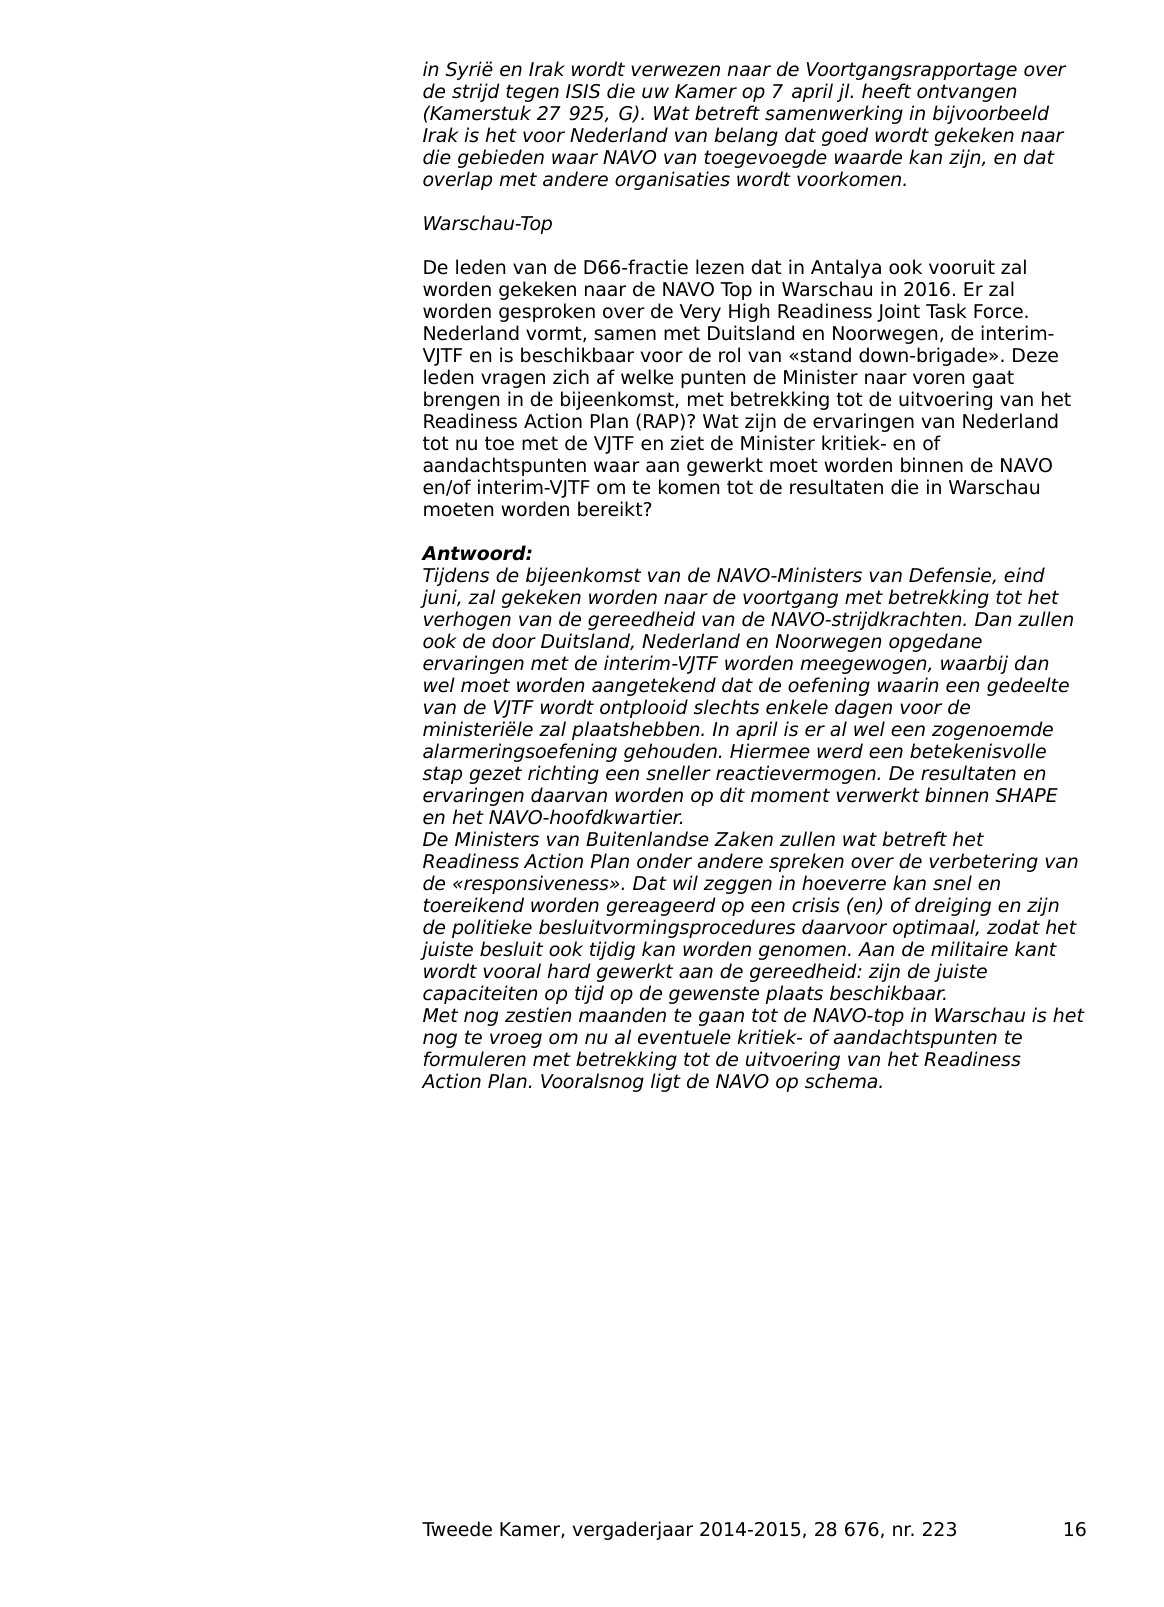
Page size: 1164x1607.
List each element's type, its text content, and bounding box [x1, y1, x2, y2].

text in Syrië en Irak wordt verwezen naar de Voortgangsrapportage over de strijd tegen ISIS die uw Kamer op 7 april jl. heeft ontvangen (Kamerstuk 27 925, G). Wat betreft samenwerking in bijvoorbeeld Irak is het voor Nederland van belang dat goed wordt gekeken naar die gebieden waar NAVO van toegevoegde waarde kan zijn, en dat overlap met andere organisaties wordt voorkomen. [422, 59, 1087, 191]
text Antwoord: [422, 543, 1087, 565]
text Tijdens de bijeenkomst van de NAVO-Ministers van Defensie, eind juni, zal gekeken worden naar de voortgang met betrekking tot het verhogen van de gereedheid van de NAVO-strijdkrachten. Dan zullen ook de door Duitsland, Nederland en Noorwegen opgedane ervaringen met de interim-VJTF worden meegewogen, waarbij dan wel moet worden aangetekend dat de oefening waarin een gedeelte van de VJTF wordt ontplooid slechts enkele dagen voor de ministeriële zal plaatshebben. In april is er al wel een zogenoemde alarmeringsoefening gehouden. Hiermee werd een betekenisvolle stap gezet richting een sneller reactievermogen. De resultaten en ervaringen daarvan worden op dit moment verwerkt binnen SHAPE en het NAVO-hoofdkwartier. [422, 565, 1087, 829]
text De Ministers van Buitenlandse Zaken zullen wat betreft het Readiness Action Plan onder andere spreken over de verbetering van de «responsiveness». Dat wil zeggen in hoeverre kan snel en toereikend worden gereageerd op een crisis (en) of dreiging en zijn de politieke besluitvormingsprocedures daarvoor optimaal, zodat het juiste besluit ook tijdig kan worden genomen. Aan de militaire kant wordt vooral hard gewerkt aan de gereedheid: zijn de juiste capaciteiten op tijd op de gewenste plaats beschikbaar. [422, 829, 1087, 1005]
subtitle Warschau-Top [422, 213, 1087, 235]
text De leden van de D66-fractie lezen dat in Antalya ook vooruit zal worden gekeken naar de NAVO Top in Warschau in 2016. Er zal worden gesproken over de Very High Readiness Joint Task Force. Nederland vormt, samen met Duitsland en Noorwegen, de interim-VJTF en is beschikbaar voor de rol van «stand down-brigade». Deze leden vragen zich af welke punten de Minister naar voren gaat brengen in de bijeenkomst, met betrekking tot de uitvoering van het Readiness Action Plan (RAP)? Wat zijn de ervaringen van Nederland tot nu toe met de VJTF en ziet de Minister kritiek- en of aandachtspunten waar aan gewerkt moet worden binnen de NAVO en/of interim-VJTF om te komen tot de resultaten die in Warschau moeten worden bereikt? [422, 257, 1087, 521]
text Met nog zestien maanden te gaan tot de NAVO-top in Warschau is het nog te vroeg om nu al eventuele kritiek- of aandachtspunten te formuleren met betrekking tot de uitvoering van het Readiness Action Plan. Vooralsnog ligt de NAVO op schema. [422, 1005, 1087, 1093]
